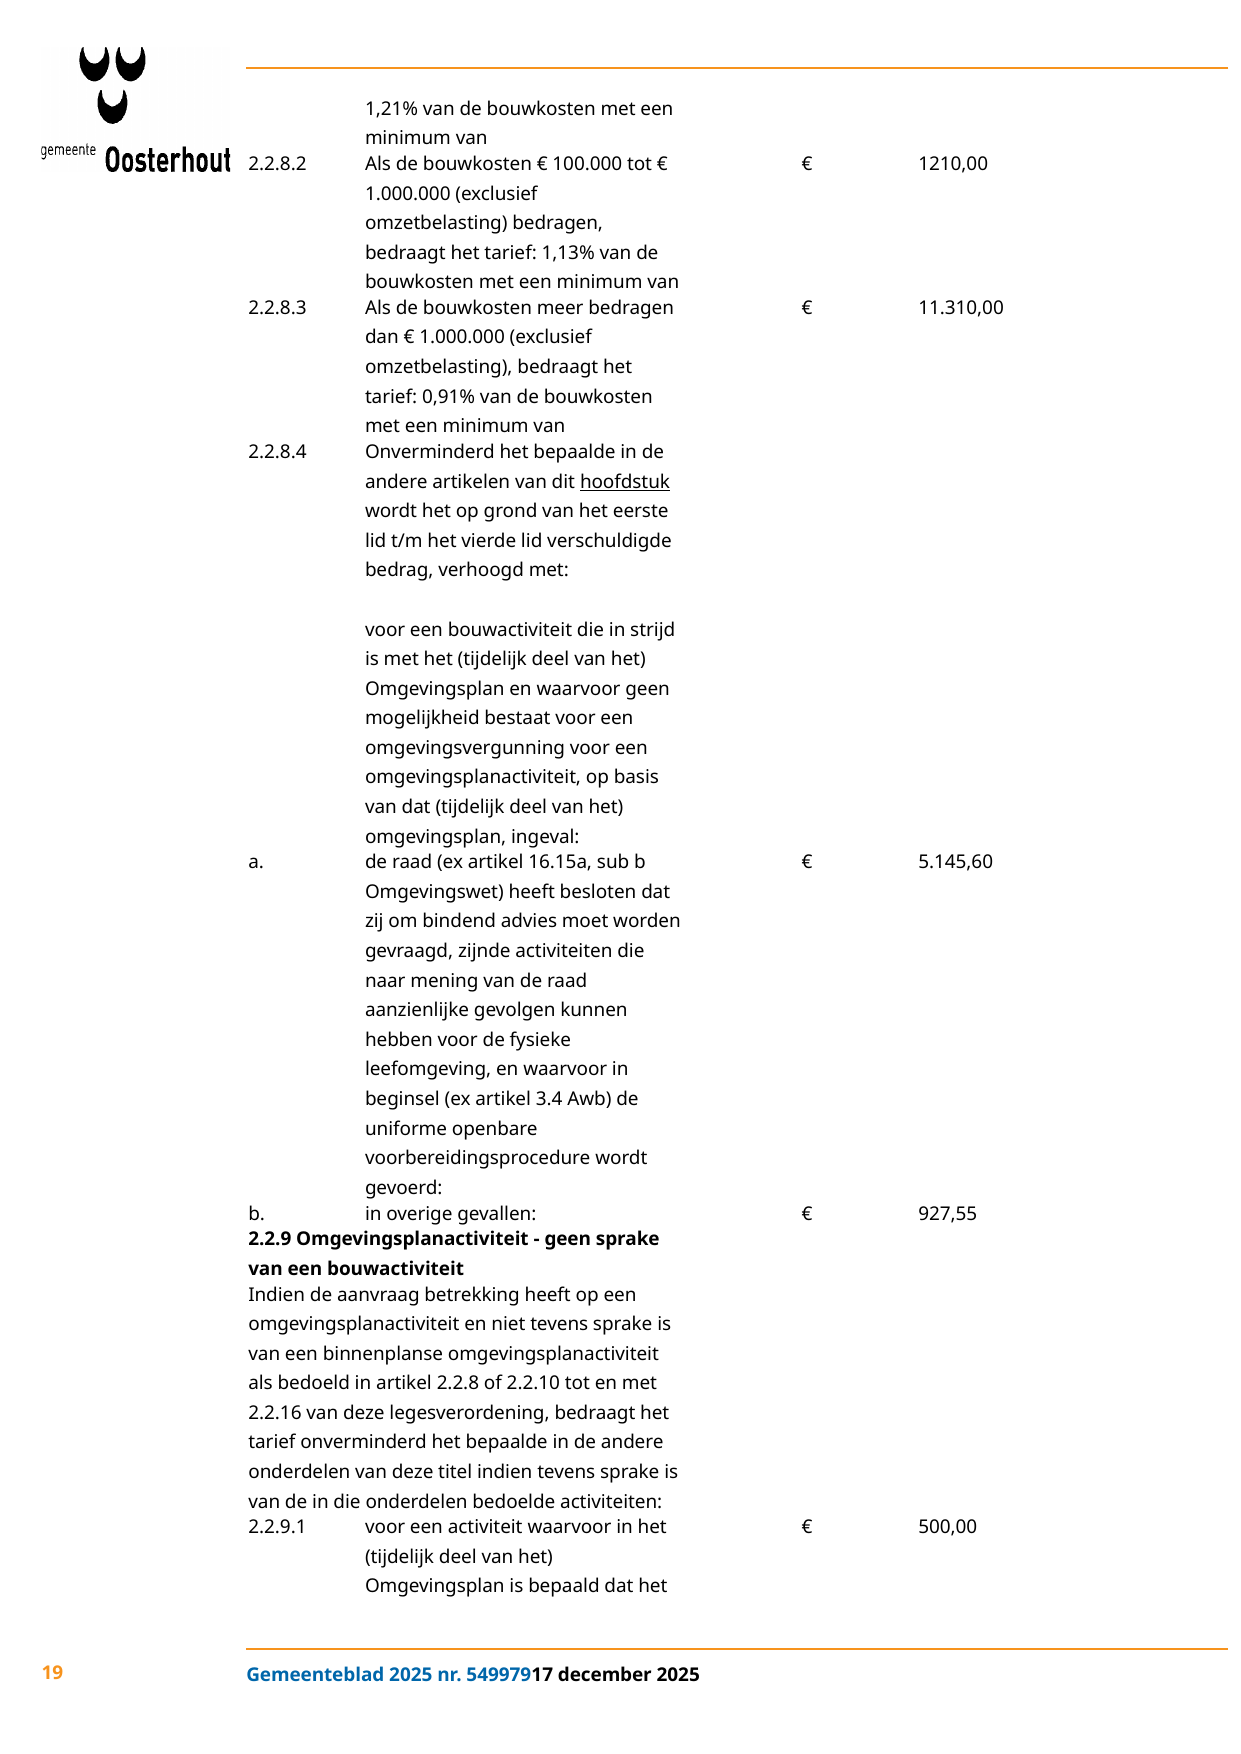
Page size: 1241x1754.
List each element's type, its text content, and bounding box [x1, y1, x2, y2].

table_cell 5.145,60 [918, 849, 1035, 1200]
table_cell [685, 294, 801, 438]
table_cell 2.2.9.1 [248, 1514, 365, 1598]
table_cell [685, 1200, 801, 1225]
table_cell a. [248, 849, 365, 1200]
table_cell Als de bouwkosten € 100.000 tot € 1.000.000 (exclusief omzetbelasting) bedragen, bedraagt het tarief: 1,13% van de bouwkosten met een minimum van [365, 150, 684, 294]
table_cell [918, 1281, 1035, 1513]
table_cell 927,55 [918, 1200, 1035, 1225]
table_cell € [801, 294, 918, 438]
table_cell 2.2.8.3 [248, 294, 365, 438]
table_cell in overige gevallen: [365, 1200, 684, 1225]
table_cell € [801, 150, 918, 294]
table_cell [685, 1281, 801, 1513]
table_cell 11.310,00 [918, 294, 1035, 438]
table_cell [685, 150, 801, 294]
table_cell 2.2.9 Omgevingsplanactiviteit - geen sprake van een bouwactiviteit [248, 1225, 684, 1281]
table_cell 1210,00 [918, 150, 1035, 294]
table_cell [918, 438, 1035, 848]
table_cell [801, 1225, 918, 1281]
table_cell 2.2.8.2 [248, 150, 365, 294]
table_cell € [801, 849, 918, 1200]
table_cell [685, 95, 801, 150]
table_cell [801, 1281, 918, 1513]
table_cell [685, 438, 801, 848]
table_cell [918, 1225, 1035, 1281]
table_cell [685, 1225, 801, 1281]
table_cell [248, 95, 365, 150]
table_cell [918, 95, 1035, 150]
table_cell Als de bouwkosten meer bedragen dan € 1.000.000 (exclusief omzetbelasting), bedraagt het tarief: 0,91% van de bouwkosten met een minimum van [365, 294, 684, 438]
table_cell [685, 849, 801, 1200]
table_cell [801, 438, 918, 848]
table_cell [801, 95, 918, 150]
table_cell € [801, 1200, 918, 1225]
table_cell 2.2.8.4 [248, 438, 365, 848]
picture [41, 47, 231, 172]
table_cell Onverminderd het bepaalde in de andere artikelen van dit hoofdstuk wordt het op grond van het eerste lid t/m het vierde lid verschuldigde bedrag, verhoogd met: voor een bouwactiviteit die in strijd is met het (tijdelijk deel van het) Omgevingsplan en waarvoor geen mogelijkheid bestaat voor een omgevingsvergunning voor een omgevingsplanactiviteit, op basis van dat (tijdelijk deel van het) omgevingsplan, ingeval: [365, 438, 684, 848]
table_cell 1,21% van de bouwkosten met een minimum van [365, 95, 684, 150]
table_cell 500,00 [918, 1514, 1035, 1598]
table_cell Indien de aanvraag betrekking heeft op een omgevingsplanactiviteit en niet tevens sprake is van een binnenplanse omgevingsplanactiviteit als bedoeld in artikel 2.2.8 of 2.2.10 tot en met 2.2.16 van deze legesverordening, bedraagt het tarief onverminderd het bepaalde in de andere onderdelen van deze titel indien tevens sprake is van de in die onderdelen bedoelde activiteiten: [248, 1281, 684, 1513]
table_cell de raad (ex artikel 16.15a, sub b Omgevingswet) heeft besloten dat zij om bindend advies moet worden gevraagd, zijnde activiteiten die naar mening van de raad aanzienlijke gevolgen kunnen hebben voor de fysieke leefomgeving, en waarvoor in beginsel (ex artikel 3.4 Awb) de uniforme openbare voorbereidingsprocedure wordt gevoerd: [365, 849, 684, 1200]
table_cell [685, 1514, 801, 1598]
table_cell b. [248, 1200, 365, 1225]
table_cell € [801, 1514, 918, 1598]
table_cell voor een activiteit waarvoor in het (tijdelijk deel van het) Omgevingsplan is bepaald dat het [365, 1514, 684, 1598]
